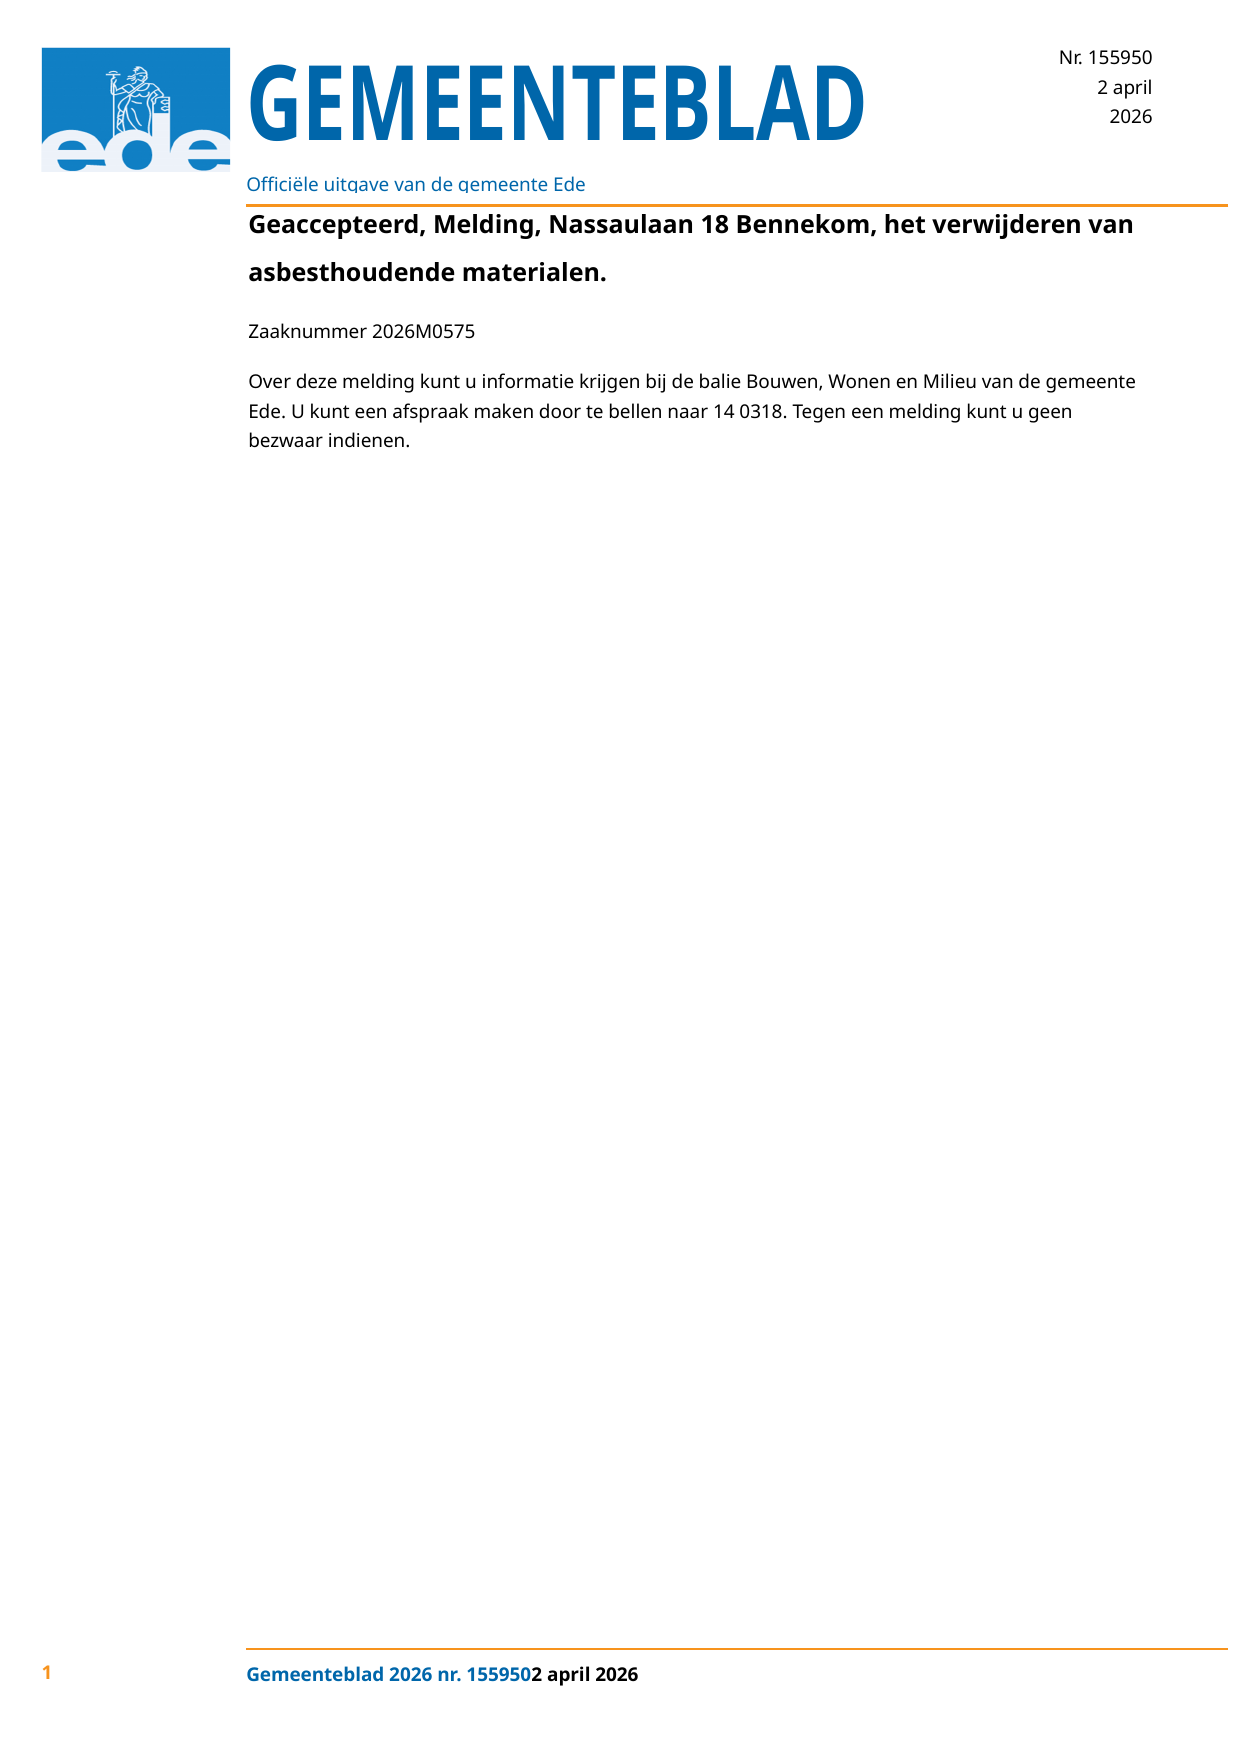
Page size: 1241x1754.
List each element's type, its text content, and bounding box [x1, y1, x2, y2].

text Geaccepteerd, Melding, Nassaulaan 18 Bennekom, het verwijderen van asbesthoudende materialen. [248, 207, 1152, 288]
picture [41, 47, 231, 172]
text Over deze melding kunt u informatie krijgen bij de balie Bouwen, Wonen en Milieu van de gemeente Ede. U kunt een afspraak maken door te bellen naar 14 0318. Tegen een melding kunt u geen bezwaar indienen. [248, 368, 1152, 453]
text Zaaknummer 2026M0575 [248, 318, 1152, 344]
